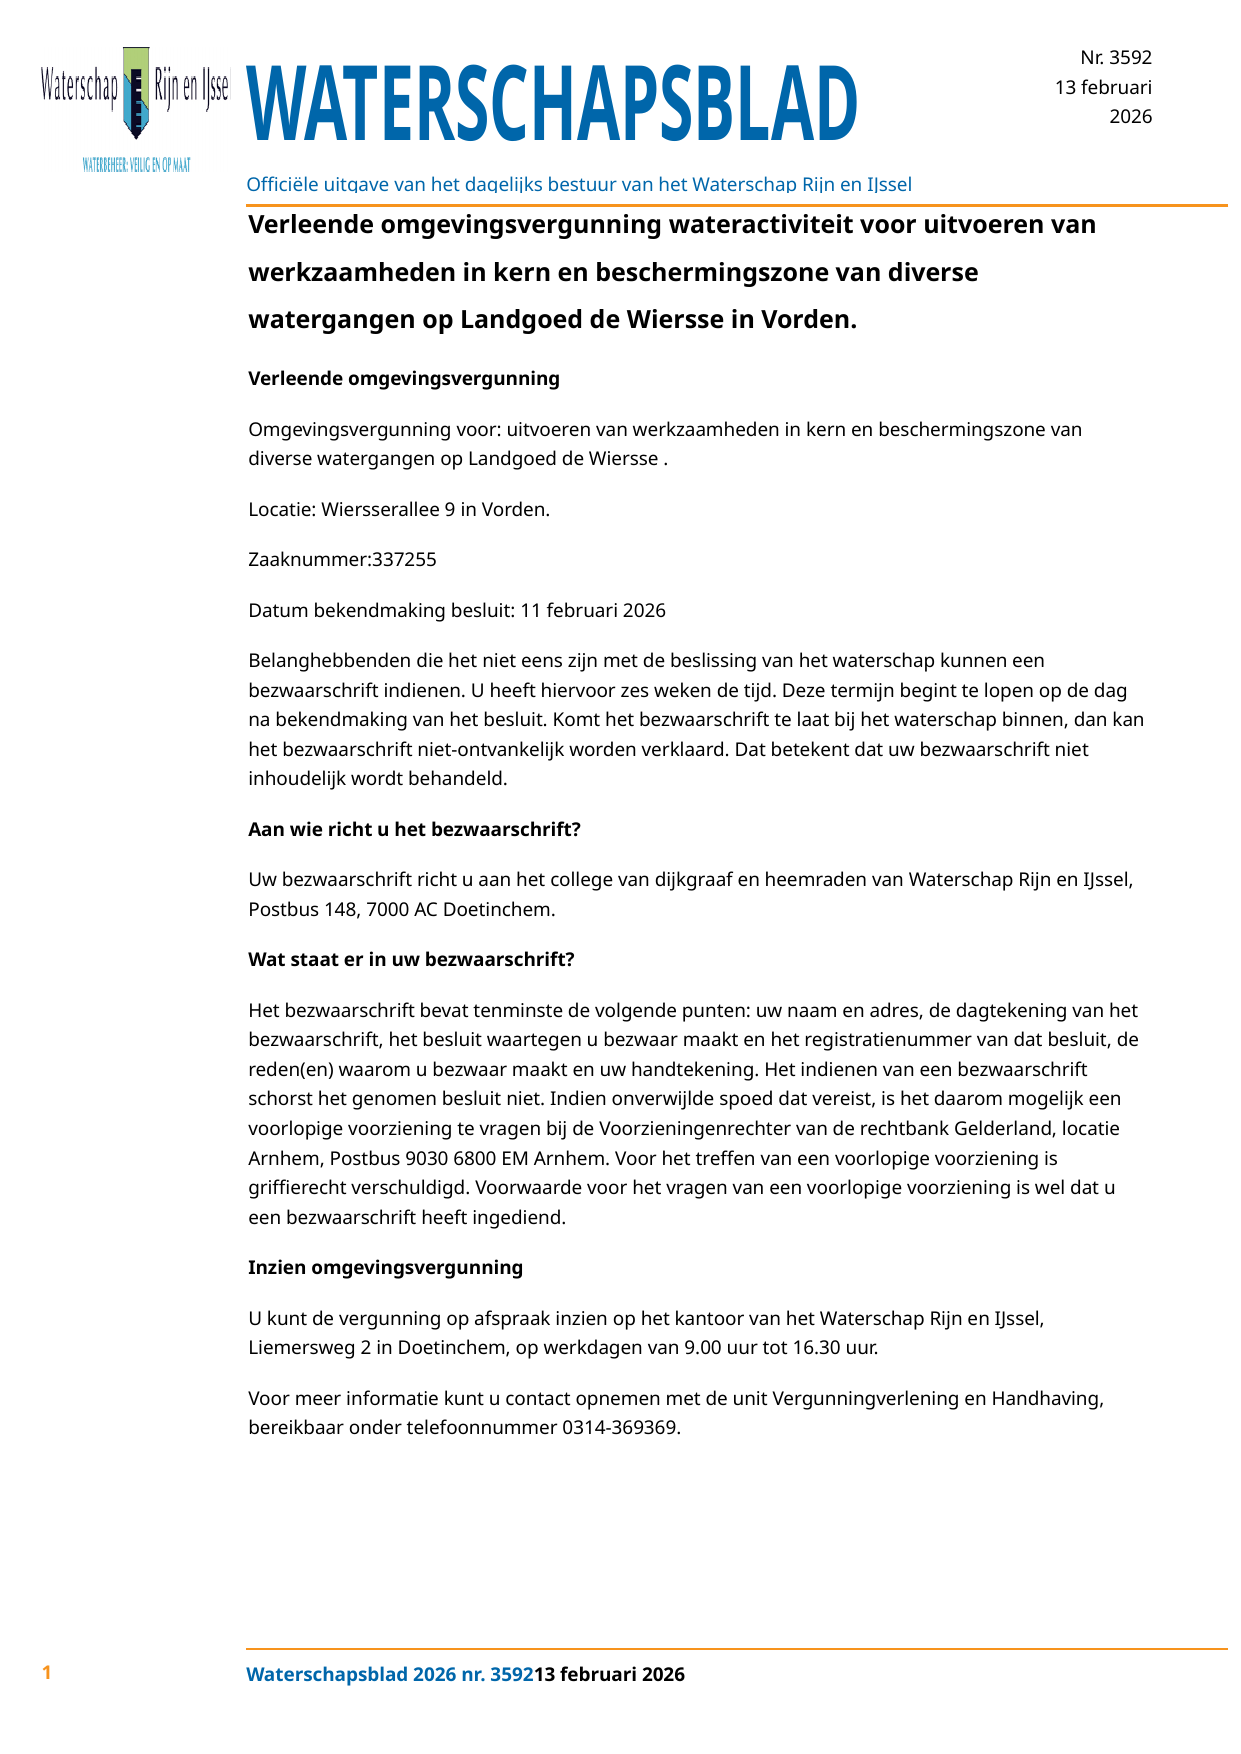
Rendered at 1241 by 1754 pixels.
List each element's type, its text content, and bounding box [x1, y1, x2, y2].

text Inzien omgevingsvergunning [248, 1254, 1152, 1280]
text Wat staat er in uw bezwaarschrift? [248, 946, 1152, 972]
text Zaaknummer:337255 [248, 546, 1152, 572]
text Voor meer informatie kunt u contact opnemen met de unit Vergunningverlening en Handhaving, bereikbaar onder telefoonnummer 0314-369369. [248, 1385, 1152, 1440]
text Uw bezwaarschrift richt u aan het college van dijkgraaf en heemraden van Waterschap Rijn en IJssel, Postbus 148, 7000 AC Doetinchem. [248, 866, 1152, 922]
text Verleende omgevingsvergunning wateractiviteit voor uitvoeren van werkzaamheden in kern en beschermingszone van diverse watergangen op Landgoed de Wiersse in Vorden. [248, 207, 1152, 336]
text U kunt de vergunning op afspraak inzien op het kantoor van het Waterschap Rijn en IJssel, Liemersweg 2 in Doetinchem, op werkdagen van 9.00 uur tot 16.30 uur. [248, 1305, 1152, 1360]
text Datum bekendmaking besluit: 11 februari 2026 [248, 597, 1152, 622]
picture [41, 47, 231, 172]
text Belanghebbenden die het niet eens zijn met de beslissing van het waterschap kunnen een bezwaarschrift indienen. U heeft hiervoor zes weken de tijd. Deze termijn begint te lopen op de dag na bekendmaking van het besluit. Komt het bezwaarschrift te laat bij het waterschap binnen, dan kan het bezwaarschrift niet-ontvankelijk worden verklaard. Dat betekent dat uw bezwaarschrift niet inhoudelijk wordt behandeld. [248, 647, 1152, 791]
text Het bezwaarschrift bevat tenminste de volgende punten: uw naam en adres, de dagtekening van het bezwaarschrift, het besluit waartegen u bezwaar maakt en het registratienummer van dat besluit, de reden(en) waarom u bezwaar maakt en uw handtekening. Het indienen van een bezwaarschrift schorst het genomen besluit niet. Indien onverwijlde spoed dat vereist, is het daarom mogelijk een voorlopige voorziening te vragen bij de Voorzieningenrechter van de rechtbank Gelderland, locatie Arnhem, Postbus 9030 6800 EM Arnhem. Voor het treffen van een voorlopige voorziening is griffierecht verschuldigd. Voorwaarde voor het vragen van een voorlopige voorziening is wel dat u een bezwaarschrift heeft ingediend. [248, 997, 1152, 1229]
text Verleende omgevingsvergunning [248, 366, 1152, 391]
text Aan wie richt u het bezwaarschrift? [248, 816, 1152, 842]
text Omgevingsvergunning voor: uitvoeren van werkzaamheden in kern en beschermingszone van diverse watergangen op Landgoed de Wiersse . [248, 416, 1152, 471]
text Locatie: Wiersserallee 9 in Vorden. [248, 496, 1152, 522]
